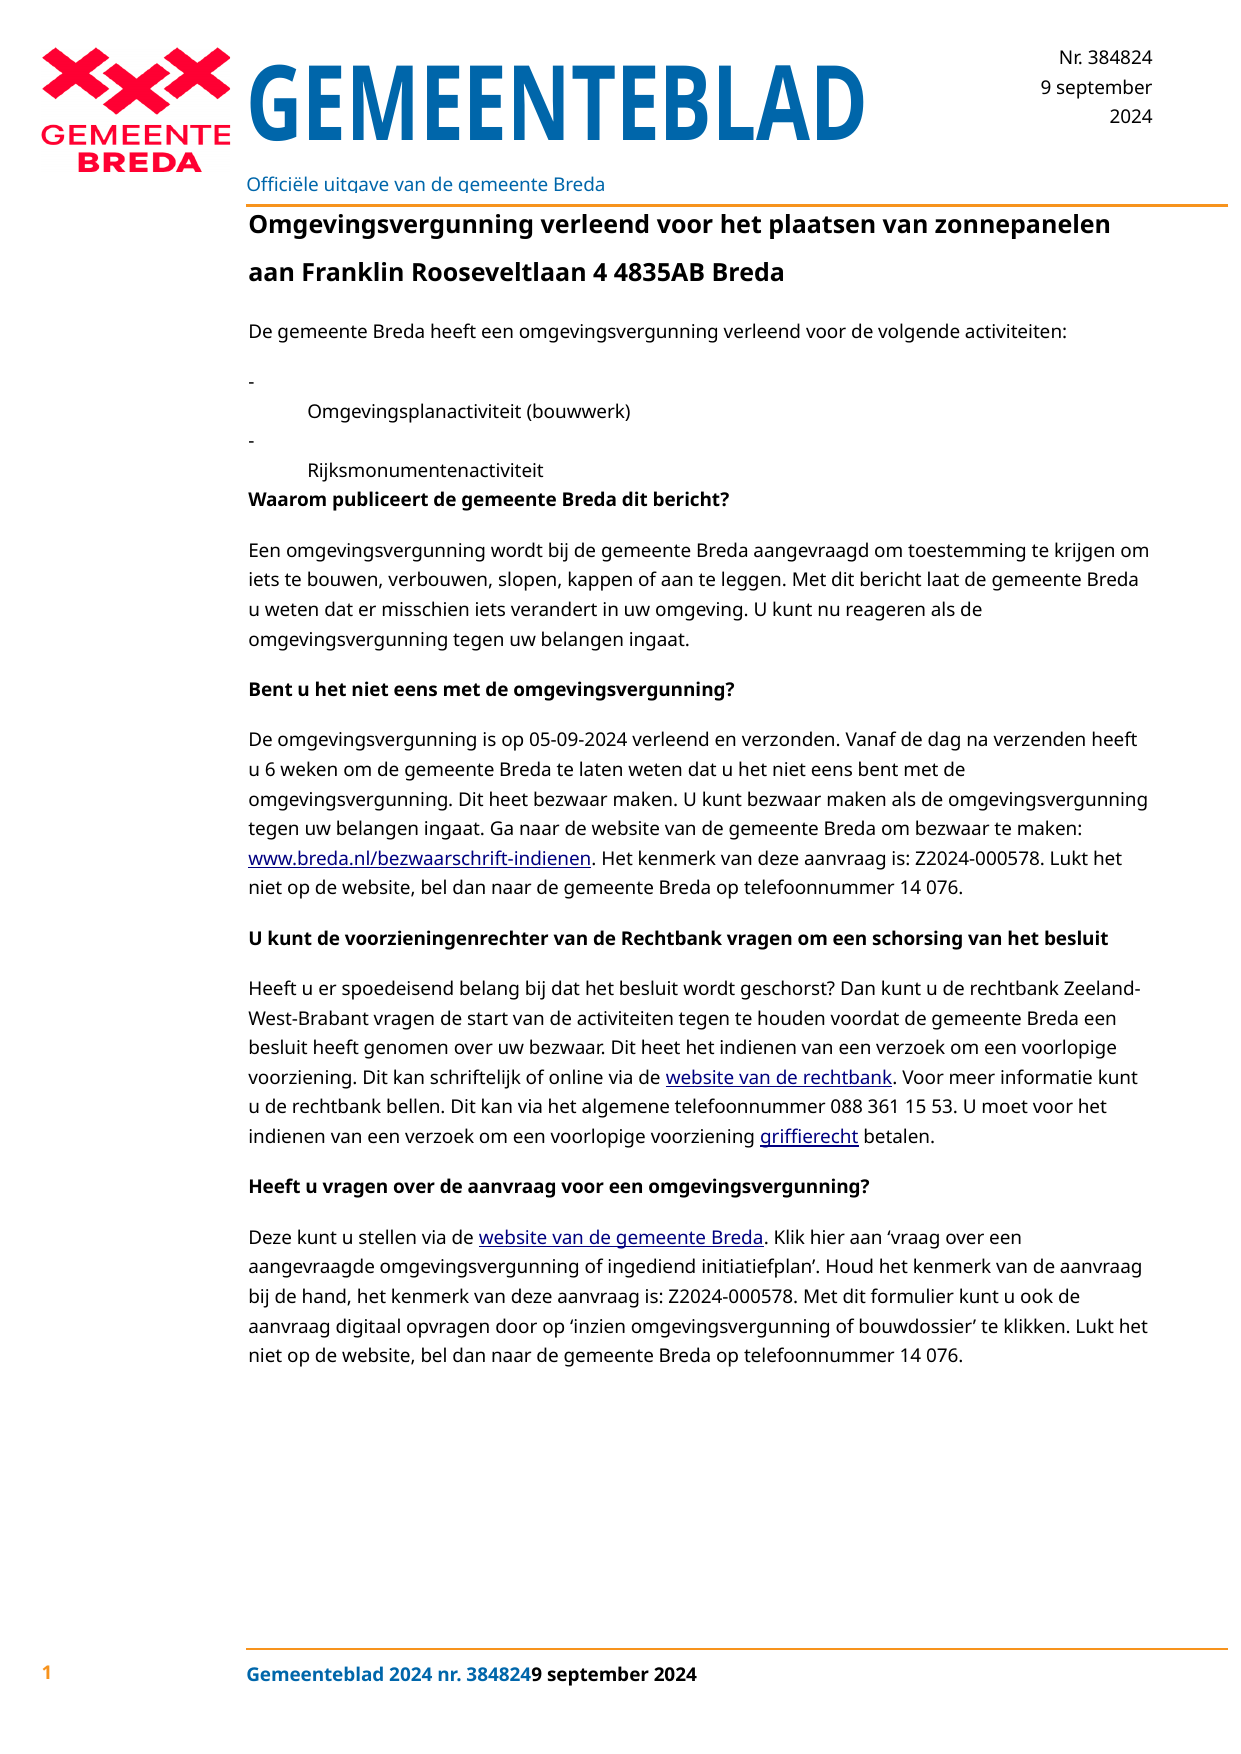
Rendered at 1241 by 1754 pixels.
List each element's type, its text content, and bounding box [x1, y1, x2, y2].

text Omgevingsvergunning verleend voor het plaatsen van zonnepanelen aan Franklin Rooseveltlaan 4 4835AB Breda [248, 207, 1152, 288]
text Waarom publiceert de gemeente Breda dit bericht? [248, 487, 1152, 512]
text Heeft u er spoedeisend belang bij dat het besluit wordt geschorst? Dan kunt u de rechtbank Zeeland-West-Brabant vragen de start van de activiteiten tegen te houden voordat de gemeente Breda een besluit heeft genomen over uw bezwaar. Dit heet het indienen van een verzoek om een voorlopige voorziening. Dit kan schriftelijk of online via de website van de rechtbank. Voor meer informatie kunt u de rechtbank bellen. Dit kan via het algemene telefoonnummer 088 361 15 53. U moet voor het indienen van een verzoek om een voorlopige voorziening griffierecht betalen. [248, 975, 1152, 1149]
text Heeft u vragen over de aanvraag voor een omgevingsvergunning? [248, 1174, 1152, 1199]
text De gemeente Breda heeft een omgevingsvergunning verleend voor de volgende activiteiten: [248, 318, 1152, 344]
text U kunt de voorzieningenrechter van de Rechtbank vragen om een schorsing van het besluit [248, 925, 1152, 951]
text Bent u het niet eens met de omgevingsvergunning? [248, 676, 1152, 702]
text Een omgevingsvergunning wordt bij de gemeente Breda aangevraagd om toestemming te krijgen om iets te bouwen, verbouwen, slopen, kappen of aan te leggen. Met dit bericht laat de gemeente Breda u weten dat er misschien iets verandert in uw omgeving. U kunt nu reageren als de omgevingsvergunning tegen uw belangen ingaat. [248, 537, 1152, 652]
list Omgevingsplanactiviteit (bouwwerk) [248, 398, 1152, 424]
list Rijksmonumentenactiviteit [248, 457, 1152, 483]
picture [41, 47, 231, 172]
text De omgevingsvergunning is op 05-09-2024 verleend en verzonden. Vanaf de dag na verzenden heeft u 6 weken om de gemeente Breda te laten weten dat u het niet eens bent met de omgevingsvergunning. Dit heet bezwaar maken. U kunt bezwaar maken als de omgevingsvergunning tegen uw belangen ingaat. Ga naar de website van de gemeente Breda om bezwaar te maken: www.breda.nl/bezwaarschrift-indienen. Het kenmerk van deze aanvraag is: Z2024-000578. Lukt het niet op de website, bel dan naar de gemeente Breda op telefoonnummer 14 076. [248, 727, 1152, 900]
text Deze kunt u stellen via de website van de gemeente Breda. Klik hier aan ‘vraag over een aangevraagde omgevingsvergunning of ingediend initiatiefplan’. Houd het kenmerk van de aanvraag bij de hand, het kenmerk van deze aanvraag is: Z2024-000578. Met dit formulier kunt u ook de aanvraag digitaal opvragen door op ‘inzien omgevingsvergunning of bouwdossier’ te klikken. Lukt het niet op de website, bel dan naar de gemeente Breda op telefoonnummer 14 076. [248, 1224, 1152, 1368]
